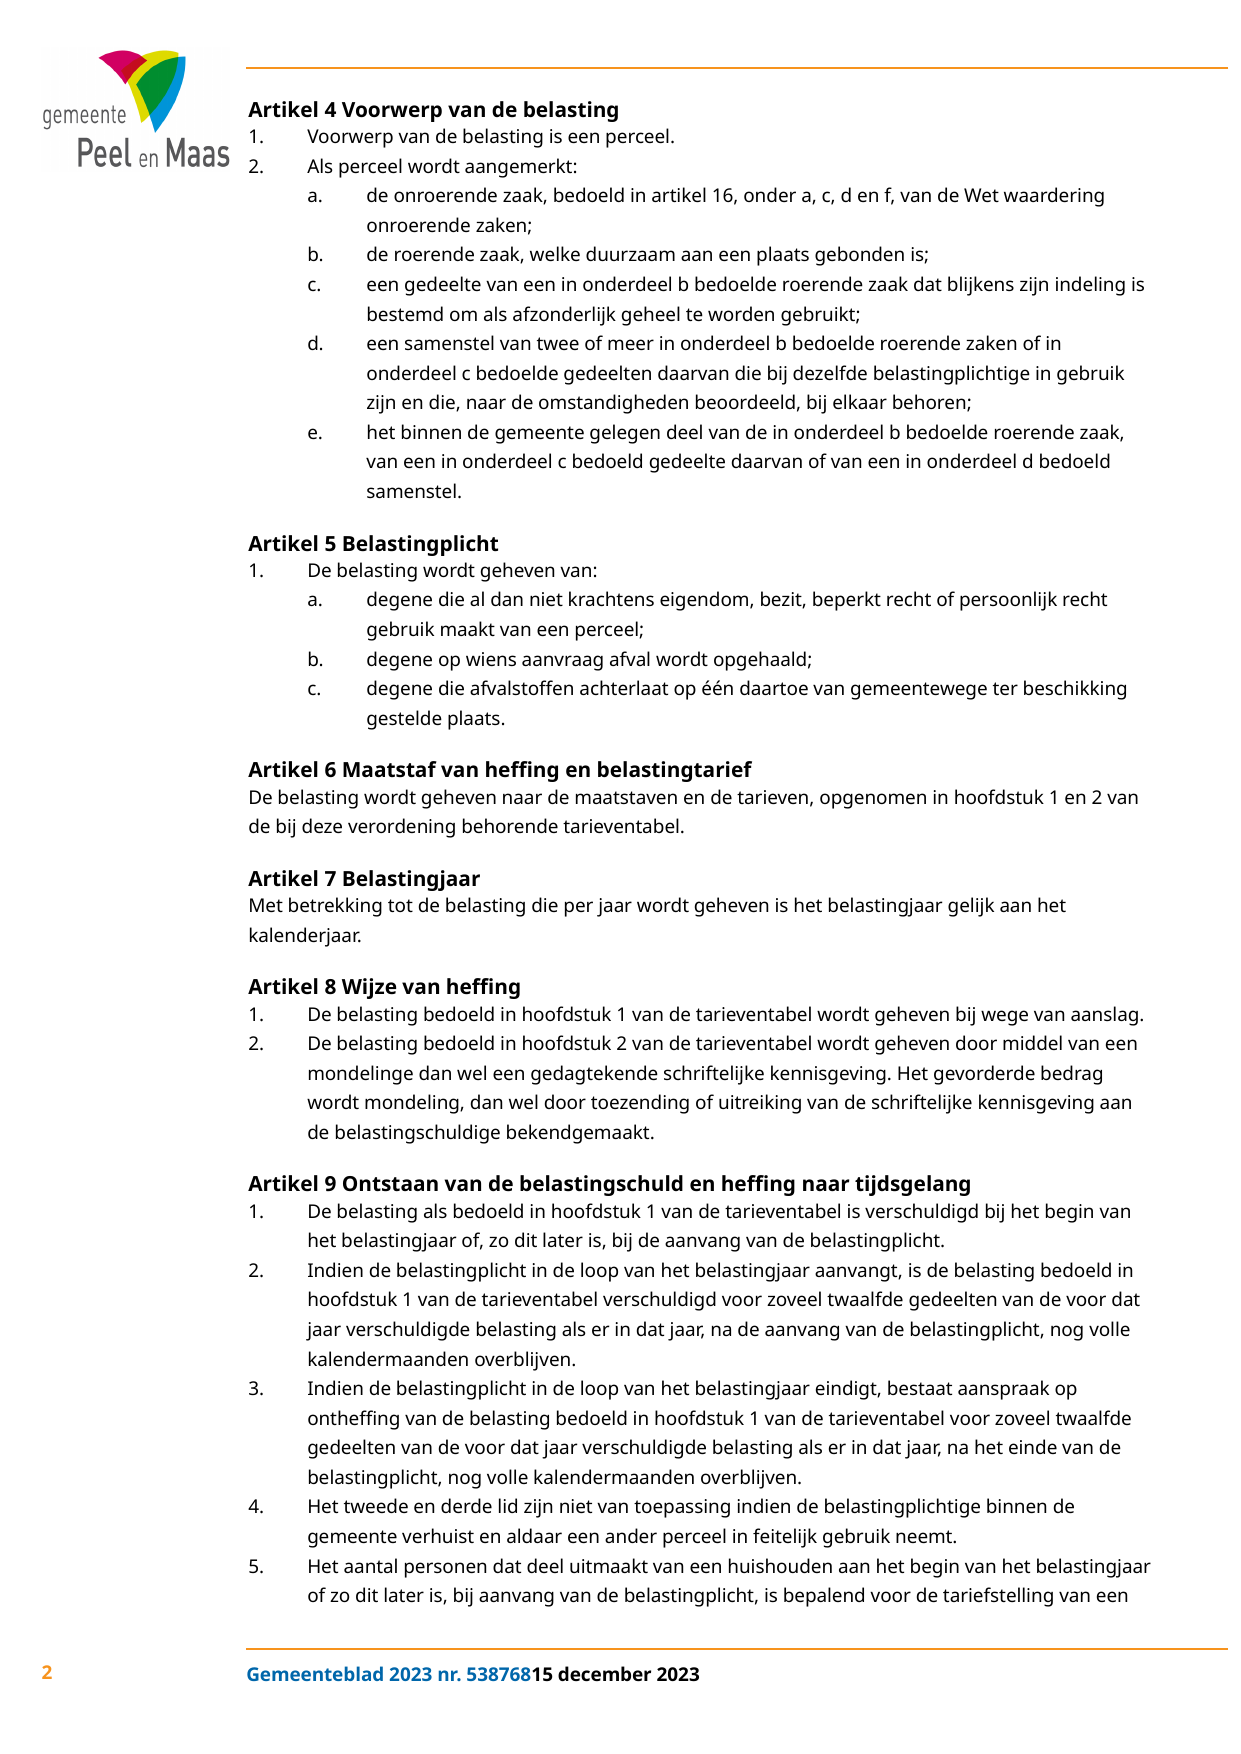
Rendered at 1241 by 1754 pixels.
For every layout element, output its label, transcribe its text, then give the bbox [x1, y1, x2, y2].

text Artikel 4 Voorwerp van de belasting [248, 95, 1152, 123]
list De belasting bedoeld in hoofdstuk 2 van de tarieventabel wordt geheven door middel van een mondelinge dan wel een gedagtekende schriftelijke kennisgeving. Het gevorderde bedrag wordt mondeling, dan wel door toezending of uitreiking van de schriftelijke kennisgeving aan de belastingschuldige bekendgemaakt. [248, 1030, 1152, 1145]
list degene die al dan niet krachtens eigendom, bezit, beperkt recht of persoonlijk recht gebruik maakt van een perceel; [307, 587, 1152, 642]
list Het tweede en derde lid zijn niet van toepassing indien de belastingplichtige binnen de gemeente verhuist en aldaar een ander perceel in feitelijk gebruik neemt. [248, 1494, 1152, 1549]
text Met betrekking tot de belasting die per jaar wordt geheven is het belastingjaar gelijk aan het kalenderjaar. [248, 892, 1152, 948]
text Artikel 9 Ontstaan van de belastingschuld en heffing naar tijdsgelang [248, 1169, 1152, 1198]
list de onroerende zaak, bedoeld in artikel 16, onder a, c, d en f, van de Wet waardering onroerende zaken; [307, 182, 1152, 238]
list degene die afvalstoffen achterlaat op één daartoe van gemeentewege ter beschikking gestelde plaats. [307, 675, 1152, 731]
list De belasting als bedoeld in hoofdstuk 1 van de tarieventabel is verschuldigd bij het begin van het belastingjaar of, zo dit later is, bij de aanvang van de belastingplicht. [248, 1198, 1152, 1253]
list Het aantal personen dat deel uitmaakt van een huishouden aan het begin van het belastingjaar of zo dit later is, bij aanvang van de belastingplicht, is bepalend voor de tariefstelling van een [248, 1553, 1152, 1608]
list De belasting wordt geheven van: [248, 557, 1152, 583]
text Artikel 5 Belastingplicht [248, 529, 1152, 557]
picture [41, 47, 231, 172]
list een gedeelte van een in onderdeel b bedoelde roerende zaak dat blijkens zijn indeling is bestemd om als afzonderlijk geheel te worden gebruikt; [307, 271, 1152, 326]
text Artikel 7 Belastingjaar [248, 864, 1152, 892]
list de roerende zaak, welke duurzaam aan een plaats gebonden is; [307, 242, 1152, 267]
list Indien de belastingplicht in de loop van het belastingjaar eindigt, bestaat aanspraak op ontheffing van de belasting bedoeld in hoofdstuk 1 van de tarieventabel voor zoveel twaalfde gedeelten van de voor dat jaar verschuldigde belasting als er in dat jaar, na het einde van de belastingplicht, nog volle kalendermaanden overblijven. [248, 1375, 1152, 1490]
list een samenstel van twee of meer in onderdeel b bedoelde roerende zaken of in onderdeel c bedoelde gedeelten daarvan die bij dezelfde belastingplichtige in gebruik zijn en die, naar de omstandigheden beoordeeld, bij elkaar behoren; [307, 330, 1152, 415]
list degene op wiens aanvraag afval wordt opgehaald; [307, 646, 1152, 672]
text Artikel 8 Wijze van heffing [248, 972, 1152, 1001]
list Voorwerp van de belasting is een perceel. [248, 123, 1152, 149]
text Artikel 6 Maatstaf van heffing en belastingtarief [248, 755, 1152, 784]
list De belasting bedoeld in hoofdstuk 1 van de tarieventabel wordt geheven bij wege van aanslag. [248, 1001, 1152, 1026]
list het binnen de gemeente gelegen deel van de in onderdeel b bedoelde roerende zaak, van een in onderdeel c bedoeld gedeelte daarvan of van een in onderdeel d bedoeld samenstel. [307, 419, 1152, 504]
text De belasting wordt geheven naar de maatstaven en de tarieven, opgenomen in hoofdstuk 1 en 2 van de bij deze verordening behorende tarieventabel. [248, 784, 1152, 839]
list Indien de belastingplicht in de loop van het belastingjaar aanvangt, is de belasting bedoeld in hoofdstuk 1 van de tarieventabel verschuldigd voor zoveel twaalfde gedeelten van de voor dat jaar verschuldigde belasting als er in dat jaar, na de aanvang van de belastingplicht, nog volle kalendermaanden overblijven. [248, 1257, 1152, 1372]
list Als perceel wordt aangemerkt: [248, 153, 1152, 178]
